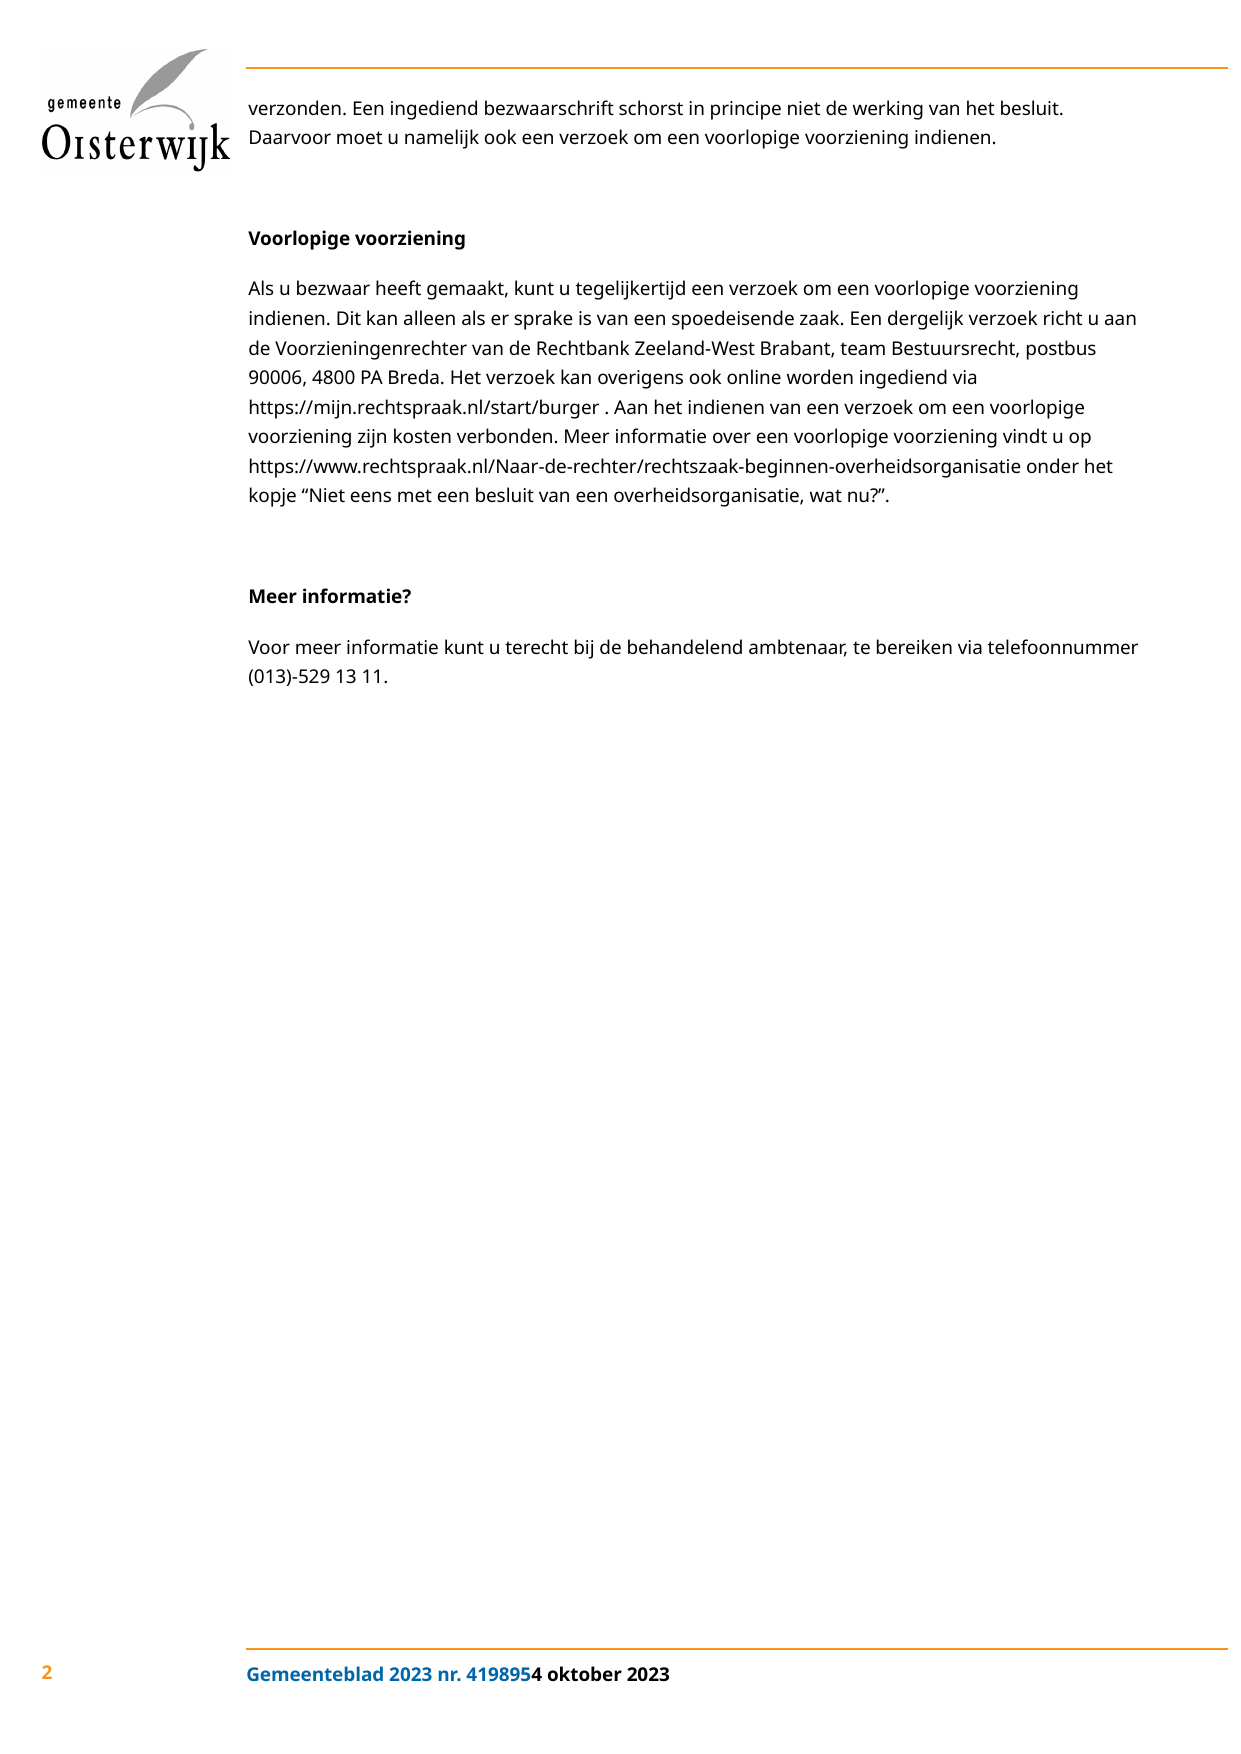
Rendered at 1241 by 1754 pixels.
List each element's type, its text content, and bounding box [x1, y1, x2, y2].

text verzonden. Een ingediend bezwaarschrift schorst in principe niet de werking van het besluit. Daarvoor moet u namelijk ook een verzoek om een voorlopige voorziening indienen. [248, 95, 1152, 150]
text Meer informatie? [248, 583, 1152, 609]
picture [41, 47, 231, 172]
text Voor meer informatie kunt u terecht bij de behandelend ambtenaar, te bereiken via telefoonnummer (013)-529 13 11. [248, 634, 1152, 689]
text Als u bezwaar heeft gemaakt, kunt u tegelijkertijd een verzoek om een voorlopige voorziening indienen. Dit kan alleen als er sprake is van een spoedeisende zaak. Een dergelijk verzoek richt u aan de Voorzieningenrechter van de Rechtbank Zeeland-West Brabant, team Bestuursrecht, postbus 90006, 4800 PA Breda. Het verzoek kan overigens ook online worden ingediend via https://mijn.rechtspraak.nl/start/burger . Aan het indienen van een verzoek om een voorlopige voorziening zijn kosten verbonden. Meer informatie over een voorlopige voorziening vindt u op https://www.rechtspraak.nl/Naar-de-rechter/rechtszaak-beginnen-overheidsorganisatie onder het kopje “Niet eens met een besluit van een overheidsorganisatie, wat nu?”. [248, 276, 1152, 508]
text Voorlopige voorziening [248, 225, 1152, 251]
